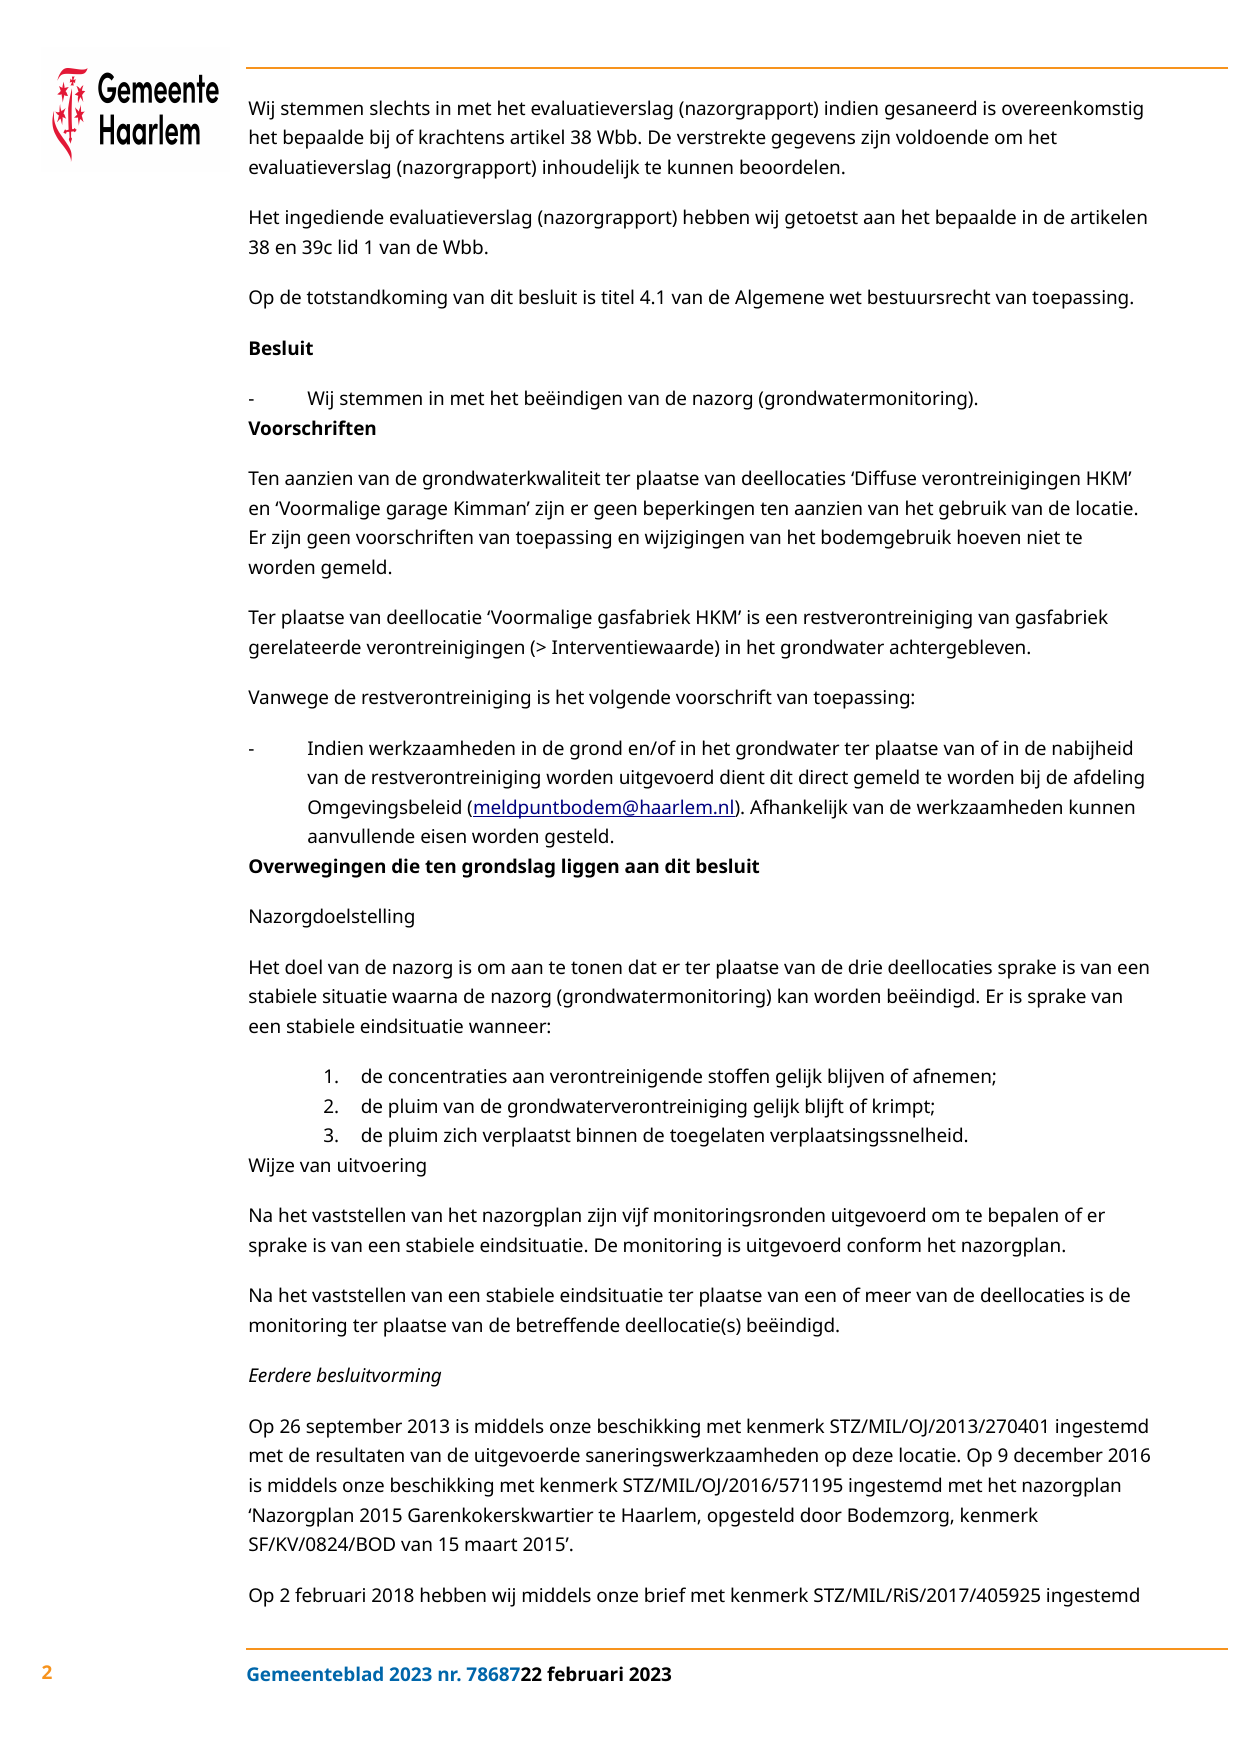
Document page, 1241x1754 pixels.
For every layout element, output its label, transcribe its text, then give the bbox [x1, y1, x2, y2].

list de pluim van de grondwaterverontreiniging gelijk blijft of krimpt; [323, 1093, 1152, 1119]
list de concentraties aan verontreinigende stoffen gelijk blijven of afnemen; [323, 1063, 1152, 1089]
list de pluim zich verplaatst binnen de toegelaten verplaatsingssnelheid. [323, 1123, 1152, 1148]
text Nazorgdoelstelling [248, 903, 1152, 929]
text Vanwege de restverontreiniging is het volgende voorschrift van toepassing: [248, 684, 1152, 710]
text Op 2 februari 2018 hebben wij middels onze brief met kenmerk STZ/MIL/RiS/2017/405925 ingestemd [248, 1582, 1152, 1608]
text Op de totstandkoming van dit besluit is titel 4.1 van de Algemene wet bestuursrecht van toepassing. [248, 284, 1152, 310]
text Wijze van uitvoering [248, 1152, 1152, 1178]
text Overwegingen die ten grondslag liggen aan dit besluit [248, 853, 1152, 879]
text Na het vaststellen van een stabiele eindsituatie ter plaatse van een of meer van de deellocaties is de monitoring ter plaatse van de betreffende deellocatie(s) beëindigd. [248, 1283, 1152, 1338]
text Het doel van de nazorg is om aan te tonen dat er ter plaatse van de drie deellocaties sprake is van een stabiele situatie waarna de nazorg (grondwatermonitoring) kan worden beëindigd. Er is sprake van een stabiele eindsituatie wanneer: [248, 954, 1152, 1039]
text Wij stemmen slechts in met het evaluatieverslag (nazorgrapport) indien gesaneerd is overeenkomstig het bepaalde bij of krachtens artikel 38 Wbb. De verstrekte gegevens zijn voldoende om het evaluatieverslag (nazorgrapport) inhoudelijk te kunnen beoordelen. [248, 95, 1152, 180]
list Wij stemmen in met het beëindigen van de nazorg (grondwatermonitoring). [248, 385, 1152, 411]
text Eerdere besluitvorming [248, 1363, 1152, 1388]
text Na het vaststellen van het nazorgplan zijn vijf monitoringsronden uitgevoerd om te bepalen of er sprake is van een stabiele eindsituatie. De monitoring is uitgevoerd conform het nazorgplan. [248, 1203, 1152, 1258]
text Besluit [248, 335, 1152, 361]
text Ter plaatse van deellocatie ‘Voormalige gasfabriek HKM’ is een restverontreiniging van gasfabriek gerelateerde verontreinigingen (> Interventiewaarde) in het grondwater achtergebleven. [248, 604, 1152, 660]
list Indien werkzaamheden in de grond en/of in het grondwater ter plaatse van of in de nabijheid van de restverontreiniging worden uitgevoerd dient dit direct gemeld te worden bij de afdeling Omgevingsbeleid (meldpuntbodem@haarlem.nl). Afhankelijk van de werkzaamheden kunnen aanvullende eisen worden gesteld. [248, 735, 1152, 849]
text Op 26 september 2013 is middels onze beschikking met kenmerk STZ/MIL/OJ/2013/270401 ingestemd met de resultaten van de uitgevoerde saneringswerkzaamheden op deze locatie. Op 9 december 2016 is middels onze beschikking met kenmerk STZ/MIL/OJ/2016/571195 ingestemd met het nazorgplan ‘Nazorgplan 2015 Garenkokerskwartier te Haarlem, opgesteld door Bodemzorg, kenmerk SF/KV/0824/BOD van 15 maart 2015’. [248, 1413, 1152, 1557]
text Het ingediende evaluatieverslag (nazorgrapport) hebben wij getoetst aan het bepaalde in de artikelen 38 en 39c lid 1 van de Wbb. [248, 204, 1152, 260]
text Voorschriften [248, 415, 1152, 441]
picture [41, 47, 231, 172]
text Ten aanzien van de grondwaterkwaliteit ter plaatse van deellocaties ‘Diffuse verontreinigingen HKM’ en ‘Voormalige garage Kimman’ zijn er geen beperkingen ten aanzien van het gebruik van de locatie. Er zijn geen voorschriften van toepassing en wijzigingen van het bodemgebruik hoeven niet te worden gemeld. [248, 465, 1152, 580]
